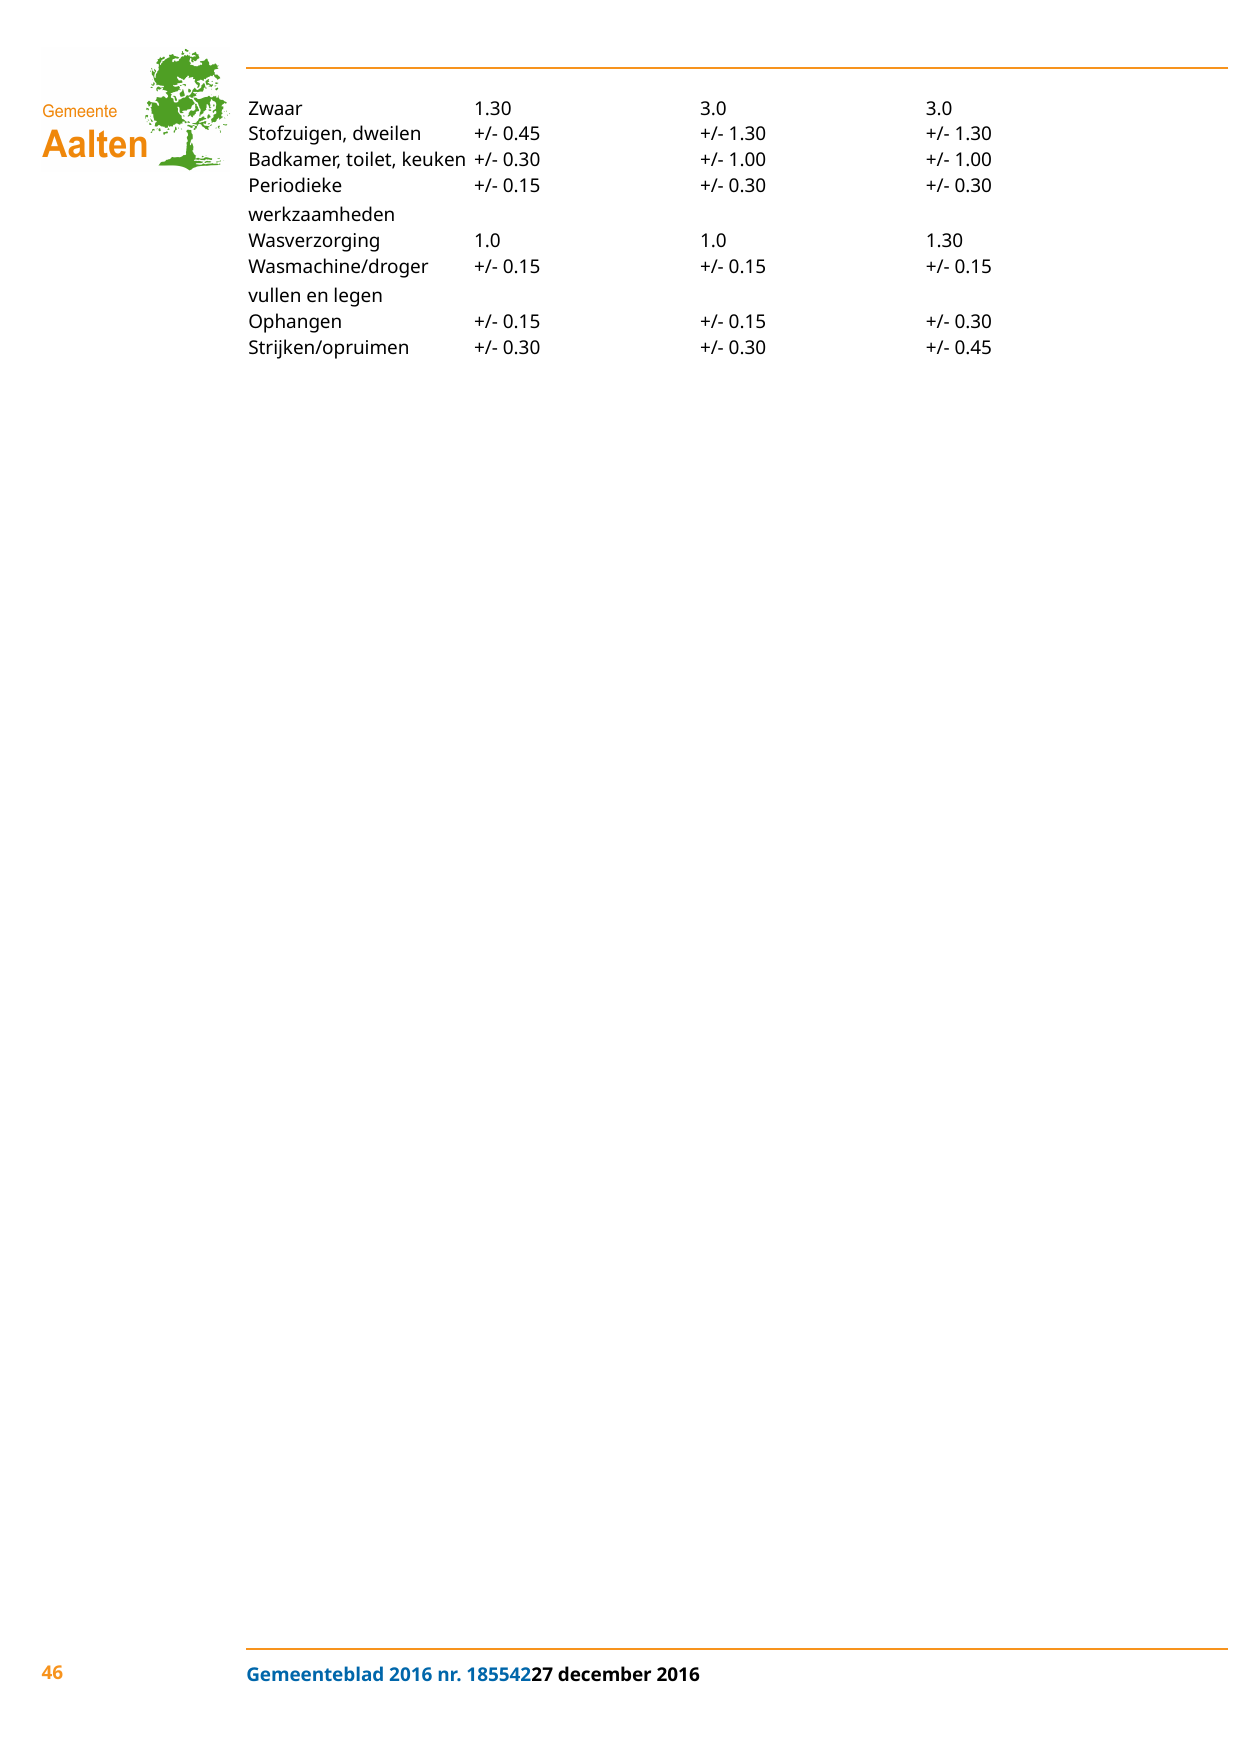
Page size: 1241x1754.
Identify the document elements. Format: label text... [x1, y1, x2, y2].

table_cell +/- 0.15 [700, 308, 926, 334]
table_cell 3.0 [700, 95, 926, 121]
table_cell 3.0 [926, 95, 1152, 121]
table_cell +/- 1.30 [700, 121, 926, 146]
table_cell +/- 1.00 [700, 146, 926, 172]
table_cell +/- 0.30 [926, 172, 1152, 227]
table_cell +/- 0.45 [474, 121, 700, 146]
table_cell +/- 0.30 [474, 146, 700, 172]
table_cell +/- 0.45 [926, 334, 1152, 360]
table_cell +/- 0.30 [474, 334, 700, 360]
table_cell 1.30 [926, 227, 1152, 253]
table_cell Wasverzorging [248, 227, 474, 253]
table_cell 1.30 [474, 95, 700, 121]
table_cell 1.0 [474, 227, 700, 253]
table_cell +/- 0.15 [474, 308, 700, 334]
table_cell Wasmachine/droger vullen en legen [248, 253, 474, 308]
table_cell Periodieke werkzaamheden [248, 172, 474, 227]
table_cell Zwaar [248, 95, 474, 121]
table_cell +/- 0.15 [926, 253, 1152, 308]
table_cell +/- 0.30 [700, 172, 926, 227]
picture [41, 47, 231, 172]
table_cell +/- 0.15 [700, 253, 926, 308]
table_cell +/- 1.00 [926, 146, 1152, 172]
table_cell +/- 0.30 [926, 308, 1152, 334]
table_cell Badkamer, toilet, keuken [248, 146, 474, 172]
table_cell Stofzuigen, dweilen [248, 121, 474, 146]
table_cell +/- 0.30 [700, 334, 926, 360]
table_cell Ophangen [248, 308, 474, 334]
table_cell 1.0 [700, 227, 926, 253]
table_cell +/- 1.30 [926, 121, 1152, 146]
table_cell Strijken/opruimen [248, 334, 474, 360]
table_cell +/- 0.15 [474, 253, 700, 308]
table_cell +/- 0.15 [474, 172, 700, 227]
